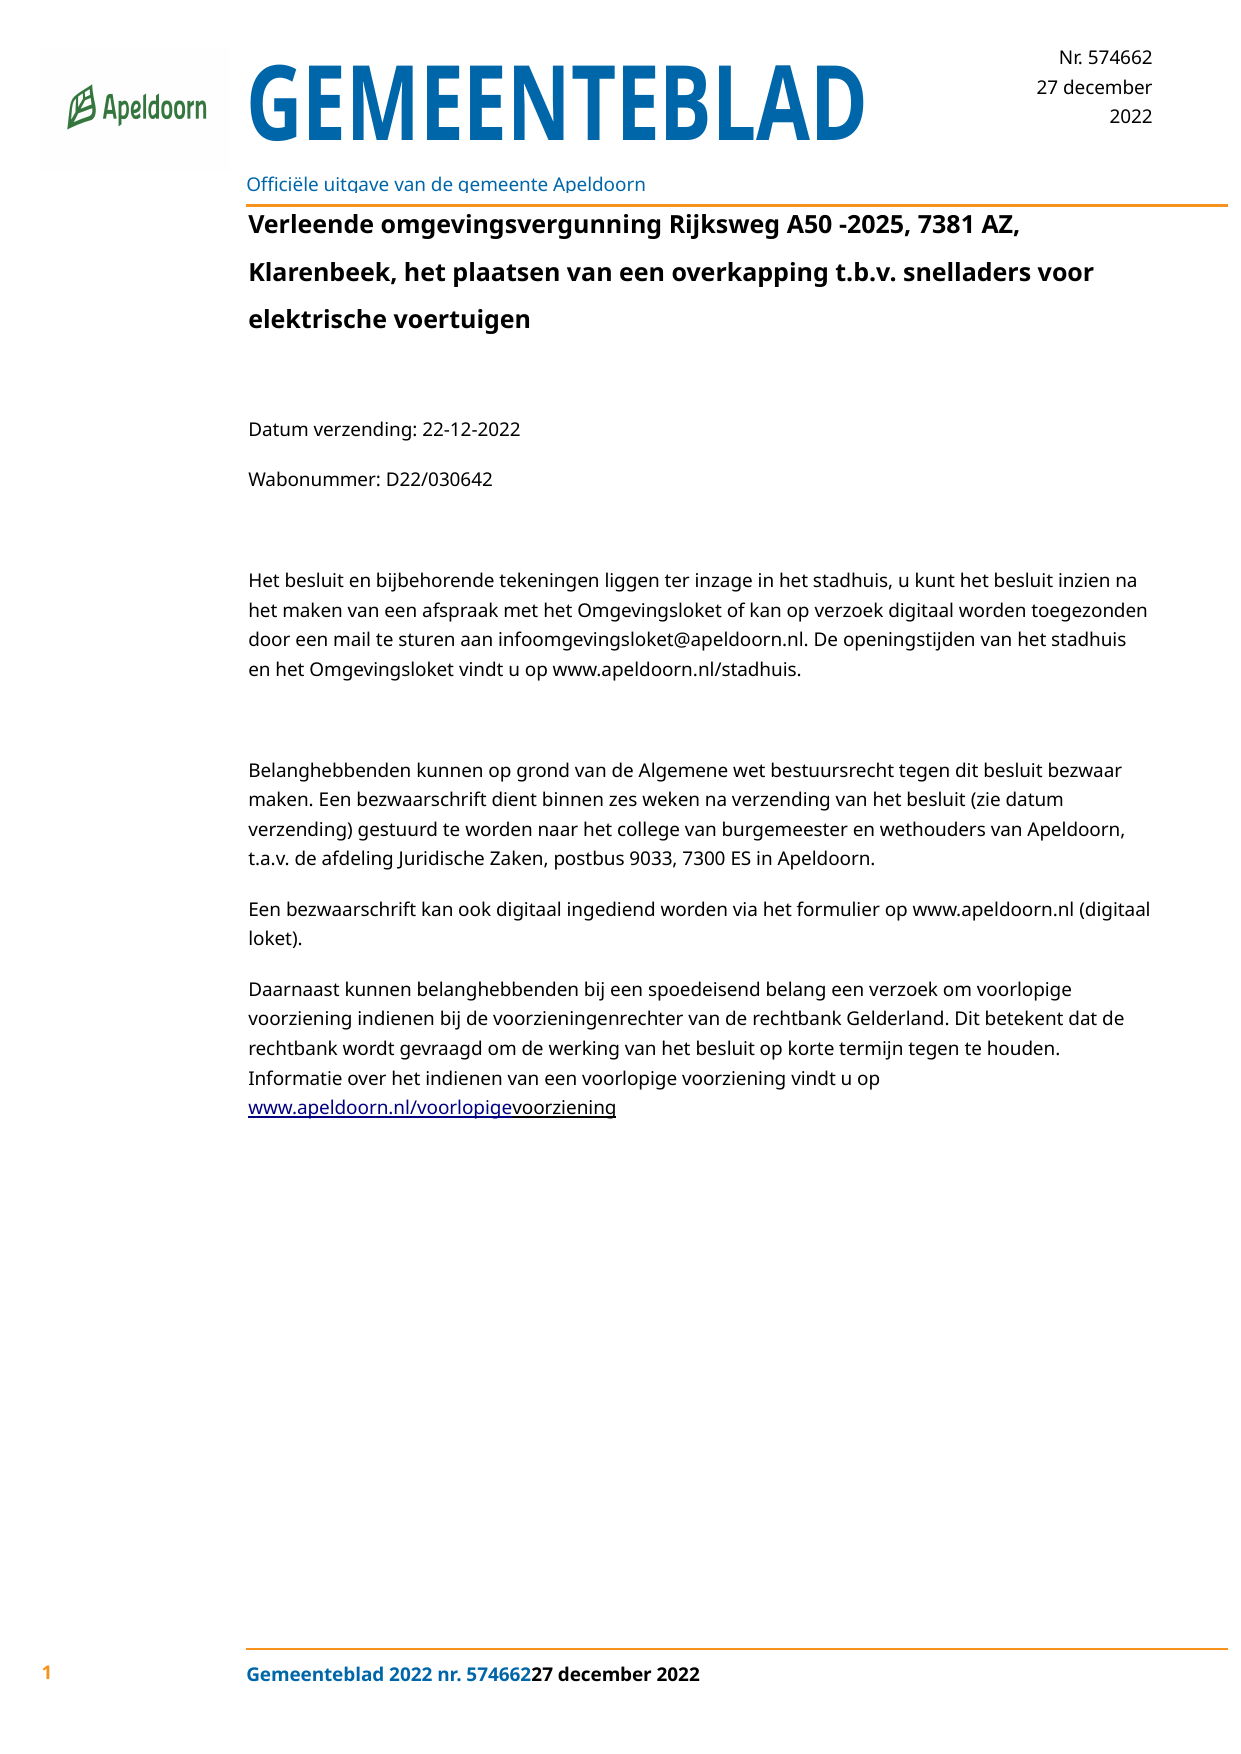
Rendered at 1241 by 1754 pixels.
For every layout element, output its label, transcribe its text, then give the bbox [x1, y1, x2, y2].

text Een bezwaarschrift kan ook digitaal ingediend worden via het formulier op www.apeldoorn.nl (digitaal loket). [248, 896, 1152, 951]
picture [41, 47, 231, 172]
text Daarnaast kunnen belanghebbenden bij een spoedeisend belang een verzoek om voorlopige voorziening indienen bij de voorzieningenrechter van de rechtbank Gelderland. Dit betekent dat de rechtbank wordt gevraagd om de werking van het besluit op korte termijn tegen te houden. Informatie over het indienen van een voorlopige voorziening vindt u op www.apeldoorn.nl/voorlopigevoorziening [248, 976, 1152, 1120]
text Datum verzending: 22-12-2022 [248, 416, 1152, 442]
text Verleende omgevingsvergunning Rijksweg A50 -2025, 7381 AZ, Klarenbeek, het plaatsen van een overkapping t.b.v. snelladers voor elektrische voertuigen [248, 207, 1152, 336]
text Het besluit en bijbehorende tekeningen liggen ter inzage in het stadhuis, u kunt het besluit inzien na het maken van een afspraak met het Omgevingsloket of kan op verzoek digitaal worden toegezonden door een mail te sturen aan infoomgevingsloket@apeldoorn.nl. De openingstijden van het stadhuis en het Omgevingsloket vindt u op www.apeldoorn.nl/stadhuis. [248, 567, 1152, 682]
text Wabonummer: D22/030642 [248, 466, 1152, 492]
text Belanghebbenden kunnen op grond van de Algemene wet bestuursrecht tegen dit besluit bezwaar maken. Een bezwaarschrift dient binnen zes weken na verzending van het besluit (zie datum verzending) gestuurd te worden naar het college van burgemeester en wethouders van Apeldoorn, t.a.v. de afdeling Juridische Zaken, postbus 9033, 7300 ES in Apeldoorn. [248, 757, 1152, 871]
